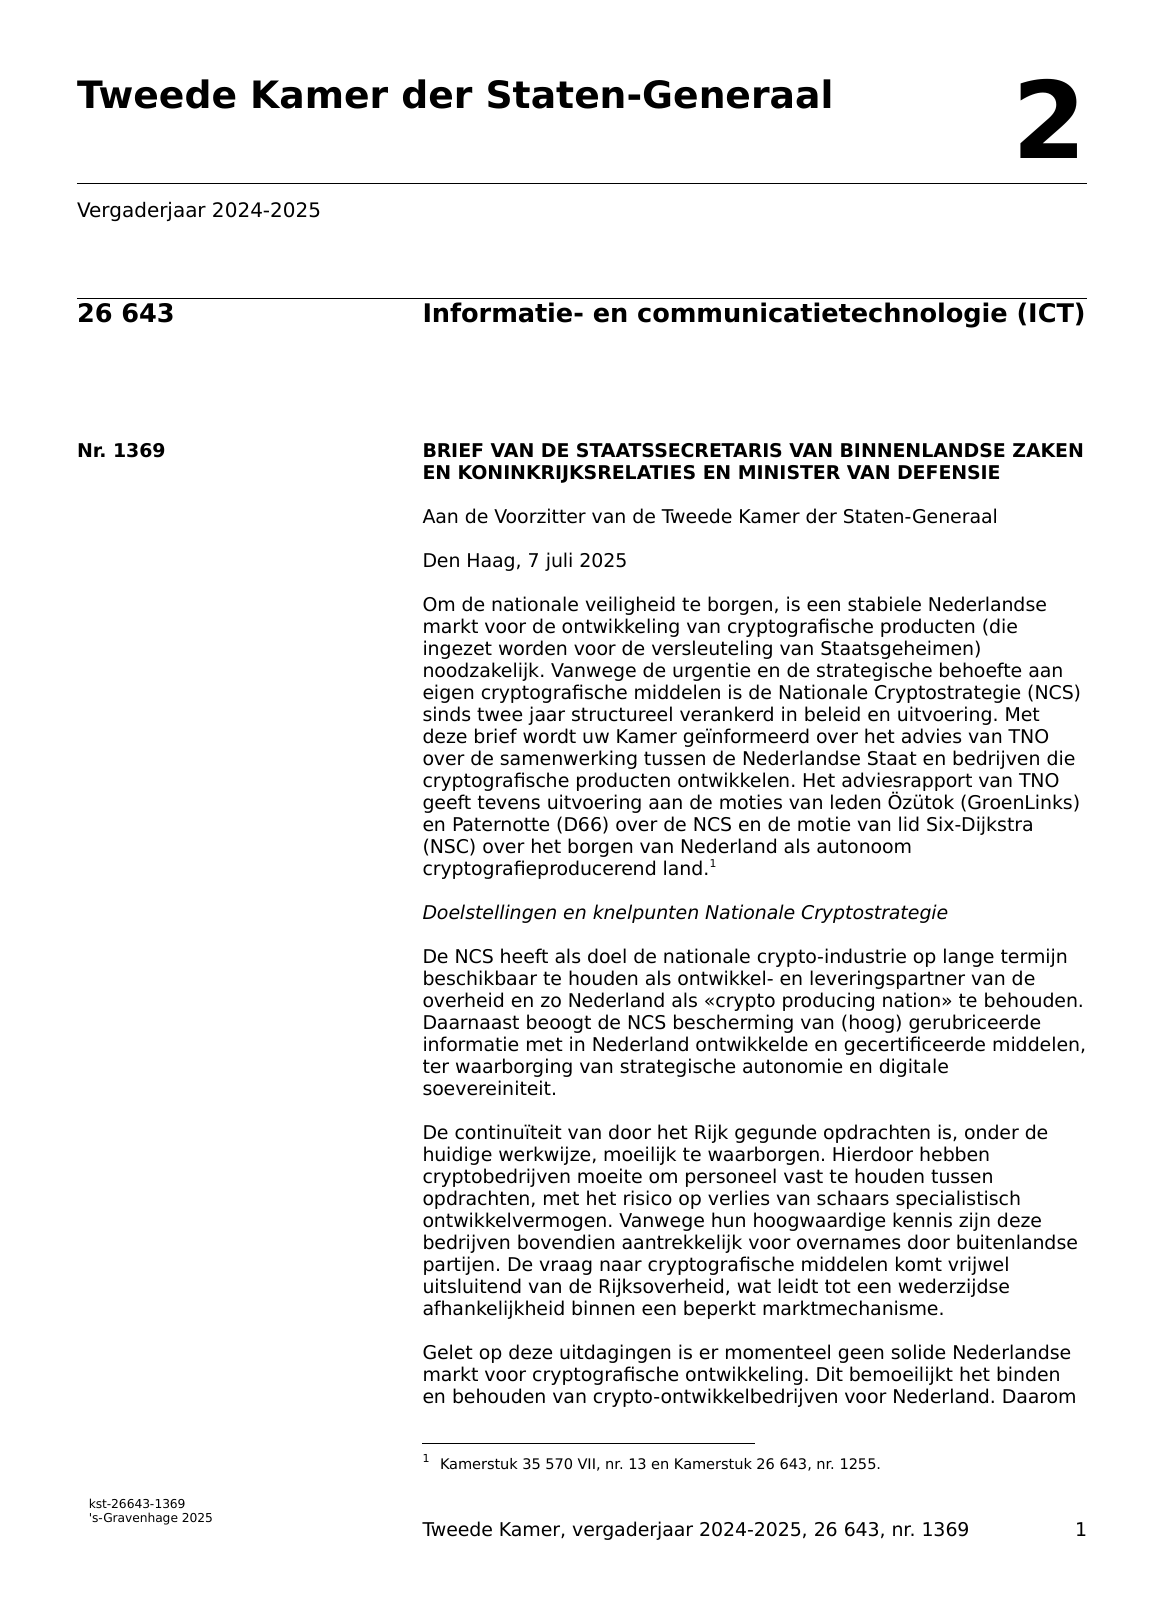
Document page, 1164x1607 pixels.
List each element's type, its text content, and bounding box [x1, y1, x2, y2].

text kst-26643-1369 [88, 1497, 323, 1511]
table_header 2 [886, 59, 1087, 183]
text De NCS heeft als doel de nationale crypto-industrie op lange termijn beschikbaar te houden als ontwikkel- en leveringspartner van de overheid en zo Nederland als «crypto producing nation» te behouden. Daarnaast beoogt de NCS bescherming van (hoog) gerubriceerde informatie met in Nederland ontwikkelde en gecertificeerde middelen, ter waarborging van strategische autonomie en digitale soevereiniteit. [422, 946, 1087, 1100]
subtitle Doelstellingen en knelpunten Nationale Cryptostrategie [422, 902, 1087, 924]
text Gelet op deze uitdagingen is er momenteel geen solide Nederlandse markt voor cryptografische ontwikkeling. Dit bemoeilijkt het binden en behouden van crypto-ontwikkelbedrijven voor Nederland. Daarom [422, 1342, 1087, 1408]
table_cell Vergaderjaar 2024-2025 [77, 184, 1087, 298]
text Den Haag, 7 juli 2025 [422, 550, 1087, 572]
text Kamerstuk 35 570 VII, nr. 13 en Kamerstuk 26 643, nr. 1255. [422, 1452, 1087, 1474]
text Om de nationale veiligheid te borgen, is een stabiele Nederlandse markt voor de ontwikkeling van cryptografische producten (die ingezet worden voor de versleuteling van Staatsgeheimen) noodzakelijk. Vanwege de urgentie en de strategische behoefte aan eigen cryptografische middelen is de Nationale Cryptostrategie (NCS) sinds twee jaar structureel verankerd in beleid en uitvoering. Met deze brief wordt uw Kamer geïnformeerd over het advies van TNO over de samenwerking tussen de Nederlandse Staat en bedrijven die cryptografische producten ontwikkelen. Het adviesrapport van TNO geeft tevens uitvoering aan de moties van leden Özütok (GroenLinks) en Paternotte (D66) over de NCS en de motie van lid Six-Dijkstra (NSC) over het borgen van Nederland als autonoom cryptografieproducerend land. [422, 594, 1087, 880]
table_header Tweede Kamer der Staten-Generaal [77, 59, 886, 183]
text 's-Gravenhage 2025 [88, 1511, 323, 1525]
text Aan de Voorzitter van de Tweede Kamer der Staten-Generaal [422, 506, 1087, 528]
subtitle Nr. 1369 BRIEF VAN DE STAATSSECRETARIS VAN BINNENLANDSE ZAKEN EN KONINKRIJKSRELATIES EN MINISTER VAN DEFENSIE [77, 440, 1087, 484]
text De continuïteit van door het Rijk gegunde opdrachten is, onder de huidige werkwijze, moeilijk te waarborgen. Hierdoor hebben cryptobedrijven moeite om personeel vast te houden tussen opdrachten, met het risico op verlies van schaars specialistisch ontwikkelvermogen. Vanwege hun hoogwaardige kennis zijn deze bedrijven bovendien aantrekkelijk voor overnames door buitenlandse partijen. De vraag naar cryptografische middelen komt vrijwel uitsluitend van de Rijksoverheid, wat leidt tot een wederzijdse afhankelijkheid binnen een beperkt marktmechanisme. [422, 1122, 1087, 1320]
subtitle 26 643 Informatie- en communicatietechnologie (ICT) [77, 299, 1087, 329]
